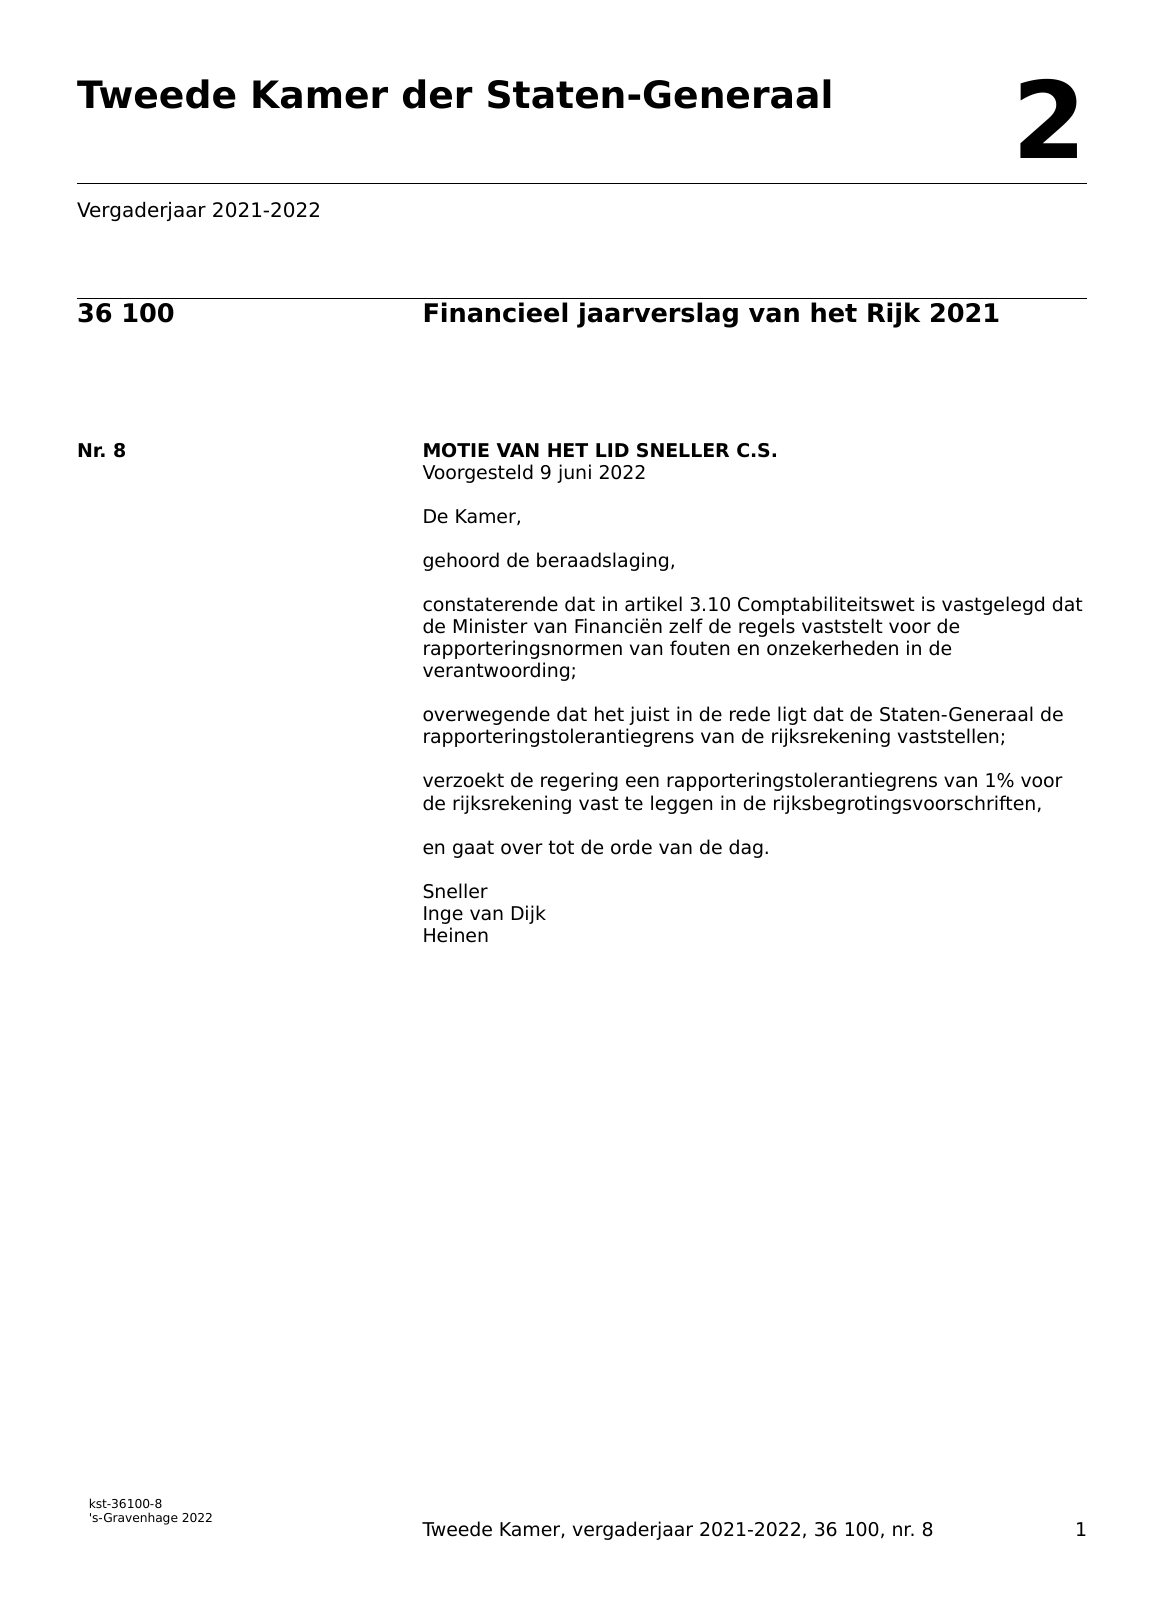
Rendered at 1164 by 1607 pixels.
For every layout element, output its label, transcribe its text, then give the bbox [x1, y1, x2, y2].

text gehoord de beraadslaging, [422, 550, 1087, 572]
text constaterende dat in artikel 3.10 Comptabiliteitswet is vastgelegd dat de Minister van Financiën zelf de regels vaststelt voor de rapporteringsnormen van fouten en onzekerheden in de verantwoording; [422, 594, 1087, 682]
table_header 2 [886, 59, 1087, 183]
subtitle 36 100 Financieel jaarverslag van het Rijk 2021 [77, 299, 1087, 329]
subtitle Nr. 8 MOTIE VAN HET LID SNELLER C.S. [77, 440, 1087, 462]
text Voorgesteld 9 juni 2022 [422, 462, 1087, 484]
text overwegende dat het juist in de rede ligt dat de Staten-Generaal de rapporteringstolerantiegrens van de rijksrekening vaststellen; [422, 704, 1087, 748]
text Heinen [422, 925, 1087, 947]
text en gaat over tot de orde van de dag. [422, 837, 1087, 858]
table_header Tweede Kamer der Staten-Generaal [77, 59, 886, 183]
text De Kamer, [422, 506, 1087, 528]
text Sneller [422, 881, 1087, 903]
text kst-36100-8 [88, 1497, 323, 1511]
text 's-Gravenhage 2022 [88, 1511, 323, 1525]
text verzoekt de regering een rapporteringstolerantiegrens van 1% voor de rijksrekening vast te leggen in de rijksbegrotingsvoorschriften, [422, 770, 1087, 814]
text Inge van Dijk [422, 903, 1087, 925]
table_cell Vergaderjaar 2021-2022 [77, 184, 1087, 298]
